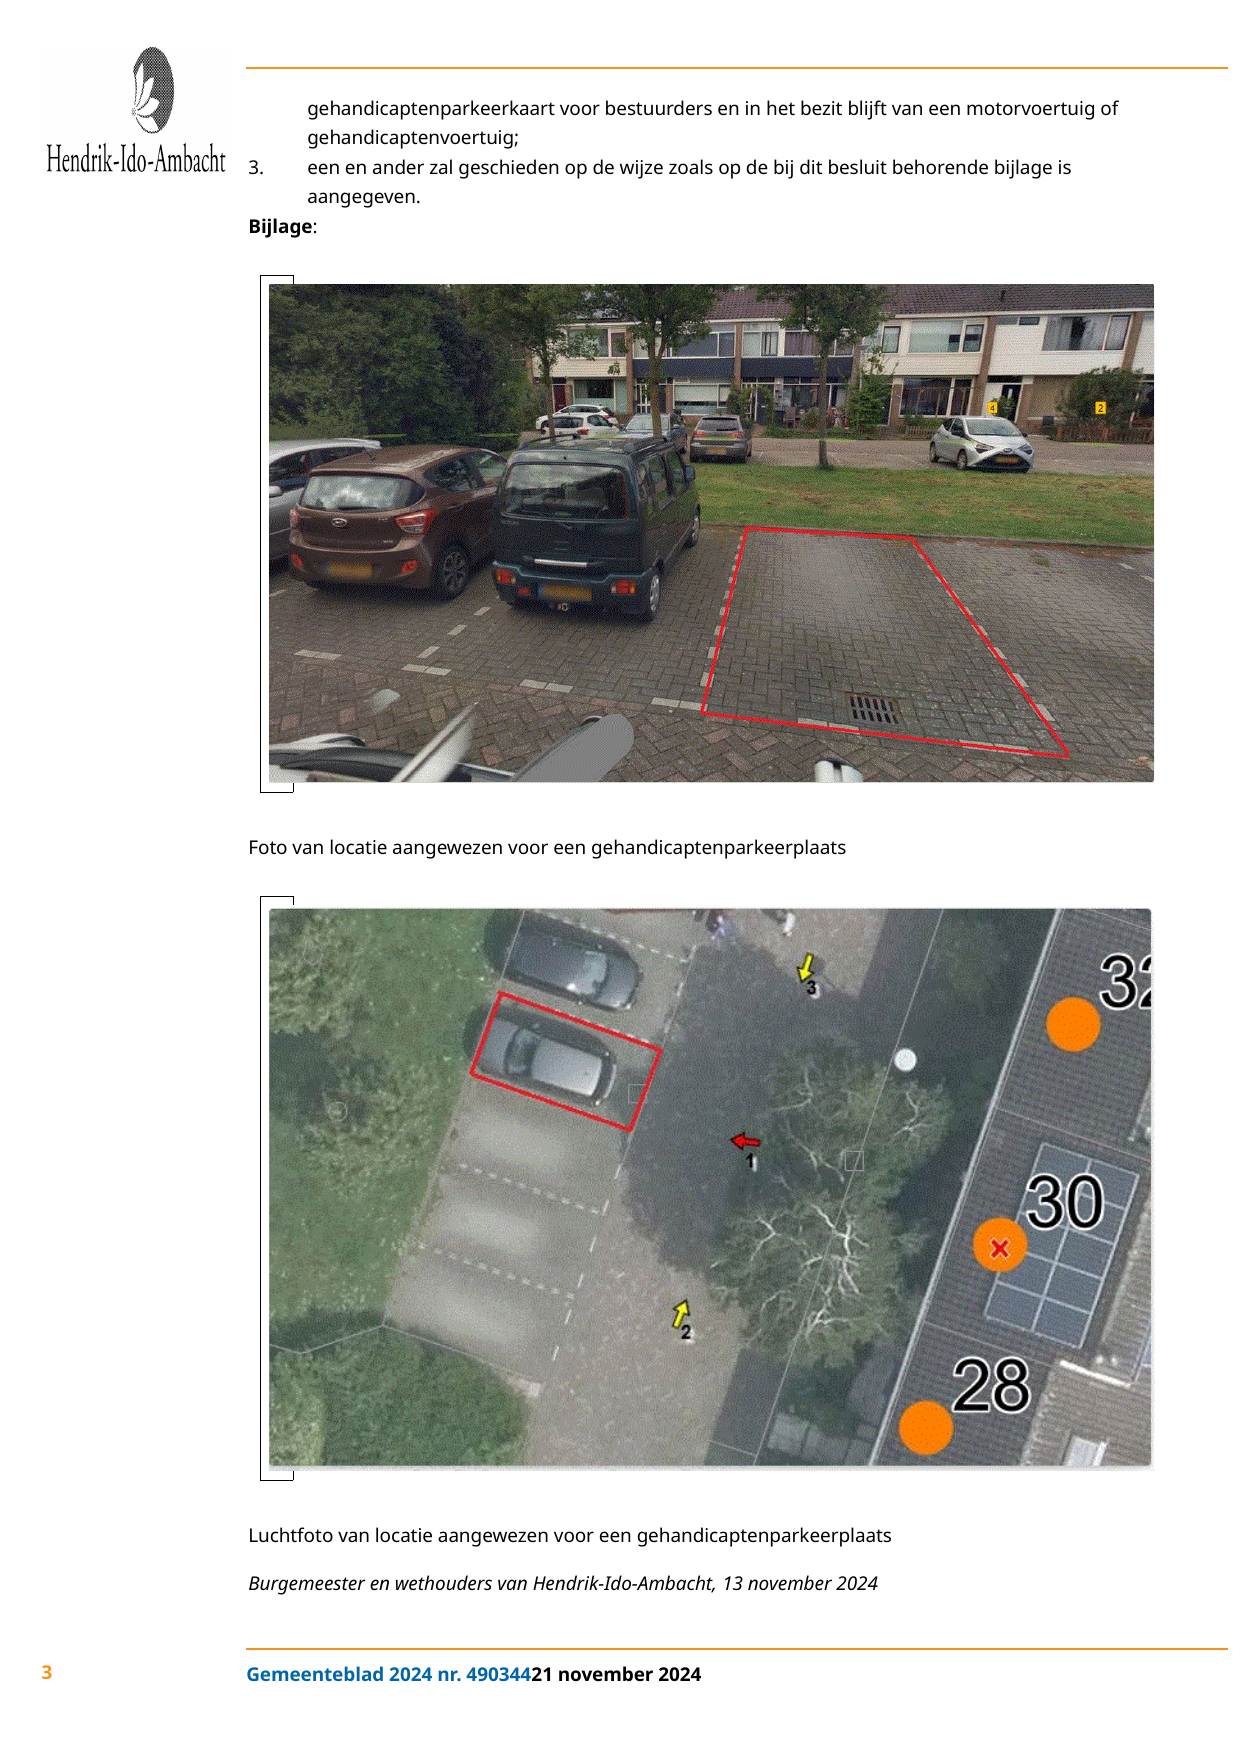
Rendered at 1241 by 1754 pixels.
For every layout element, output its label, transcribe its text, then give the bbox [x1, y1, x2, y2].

list gehandicaptenparkeerkaart voor bestuurders en in het bezit blijft van een motorvoertuig of gehandicaptenvoertuig; [248, 95, 1152, 150]
list een en ander zal geschieden op de wijze zoals op de bij dit besluit behorende bijlage is aangegeven. [248, 154, 1152, 209]
text Foto van locatie aangewezen voor een gehandicaptenparkeerplaats [248, 834, 1152, 860]
picture [268, 284, 1155, 783]
picture [41, 47, 231, 172]
picture [268, 905, 1155, 1471]
text Luchtfoto van locatie aangewezen voor een gehandicaptenparkeerplaats [248, 1522, 1152, 1548]
text Burgemeester en wethouders van Hendrik-Ido-Ambacht, 13 november 2024 [248, 1570, 1152, 1596]
text Bijlage: [248, 213, 1152, 239]
